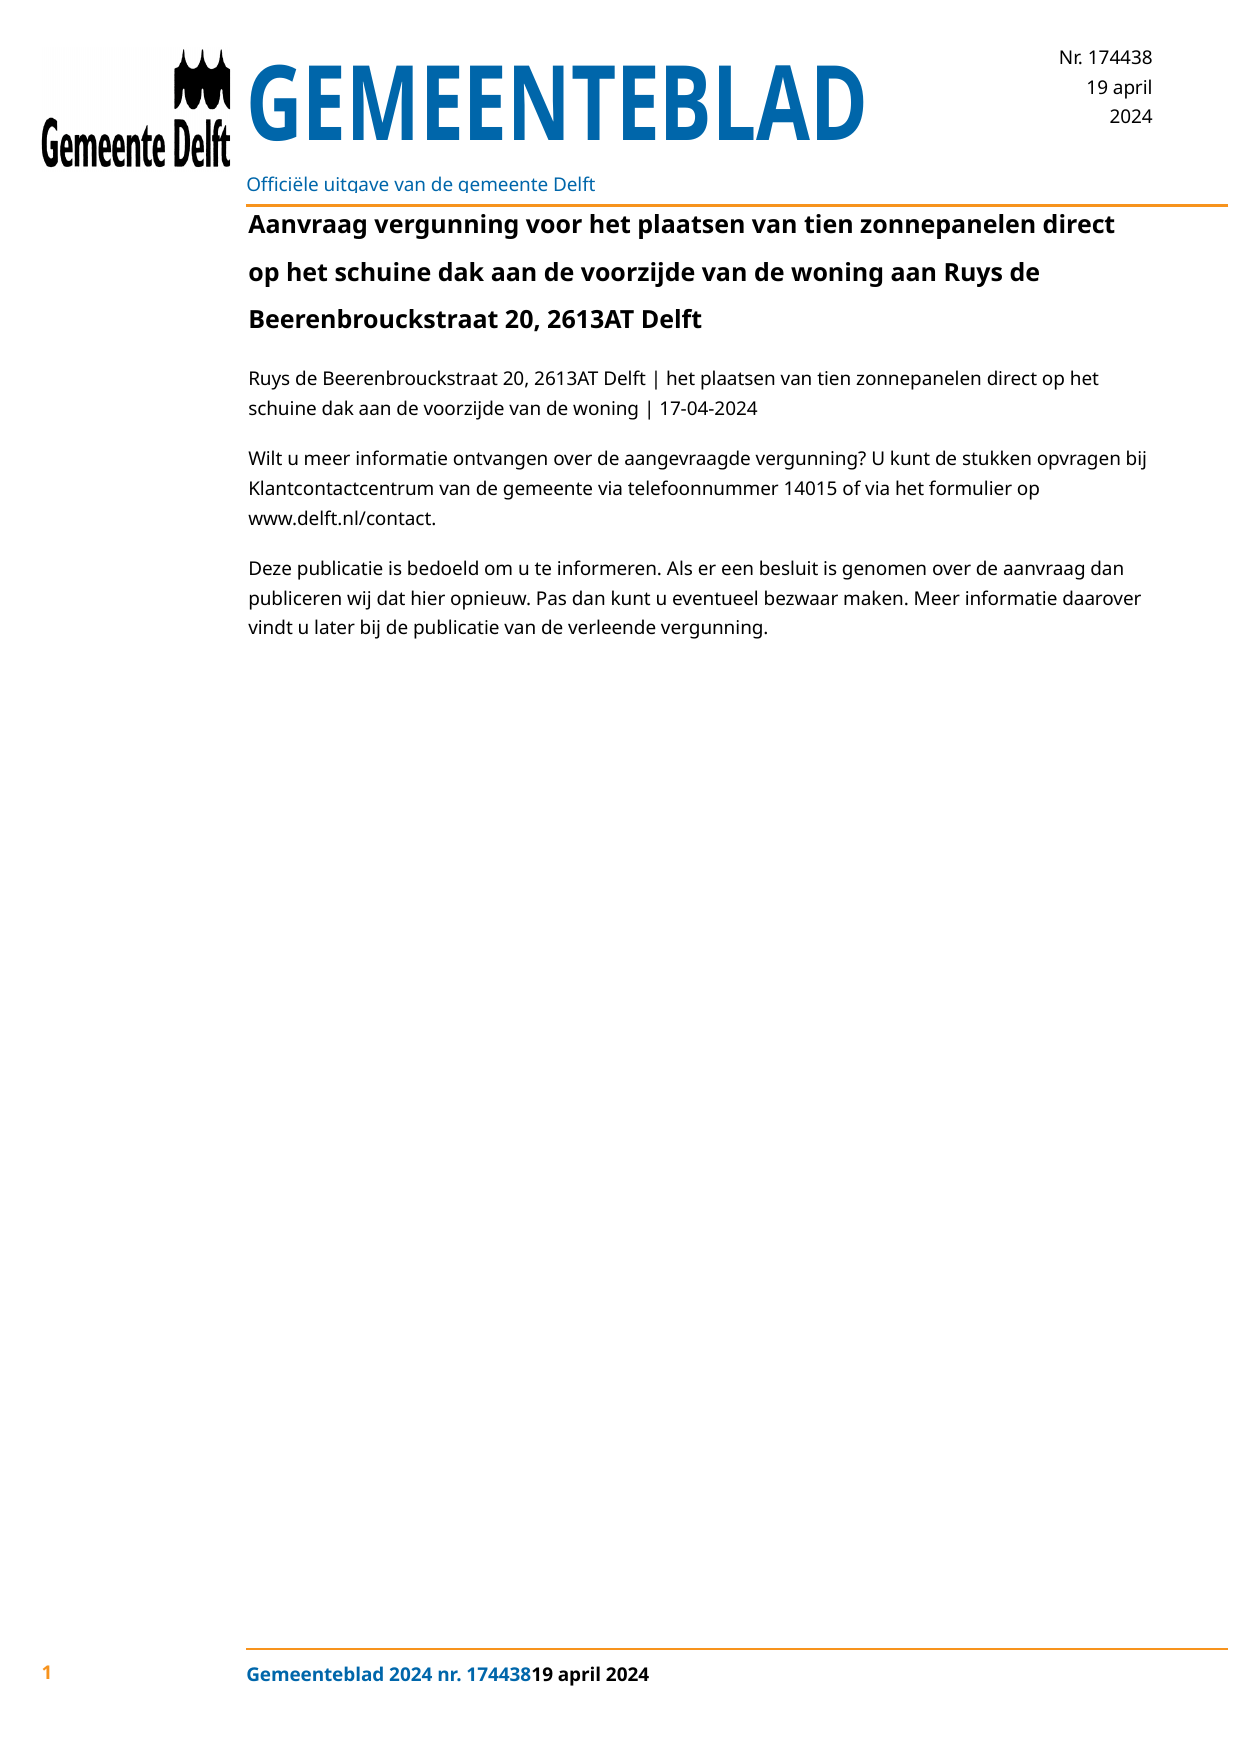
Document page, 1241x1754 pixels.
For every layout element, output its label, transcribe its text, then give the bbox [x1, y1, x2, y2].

text Wilt u meer informatie ontvangen over de aangevraagde vergunning? U kunt de stukken opvragen bij Klantcontactcentrum van de gemeente via telefoonnummer 14015 of via het formulier op www.delft.nl/contact. [248, 446, 1152, 530]
picture [41, 47, 231, 172]
text Aanvraag vergunning voor het plaatsen van tien zonnepanelen direct op het schuine dak aan de voorzijde van de woning aan Ruys de Beerenbrouckstraat 20, 2613AT Delft [248, 207, 1152, 336]
text Ruys de Beerenbrouckstraat 20, 2613AT Delft | het plaatsen van tien zonnepanelen direct op het schuine dak aan de voorzijde van de woning | 17-04-2024 [248, 366, 1152, 421]
text Deze publicatie is bedoeld om u te informeren. Als er een besluit is genomen over de aanvraag dan publiceren wij dat hier opnieuw. Pas dan kunt u eventueel bezwaar maken. Meer informatie daarover vindt u later bij de publicatie van de verleende vergunning. [248, 555, 1152, 640]
